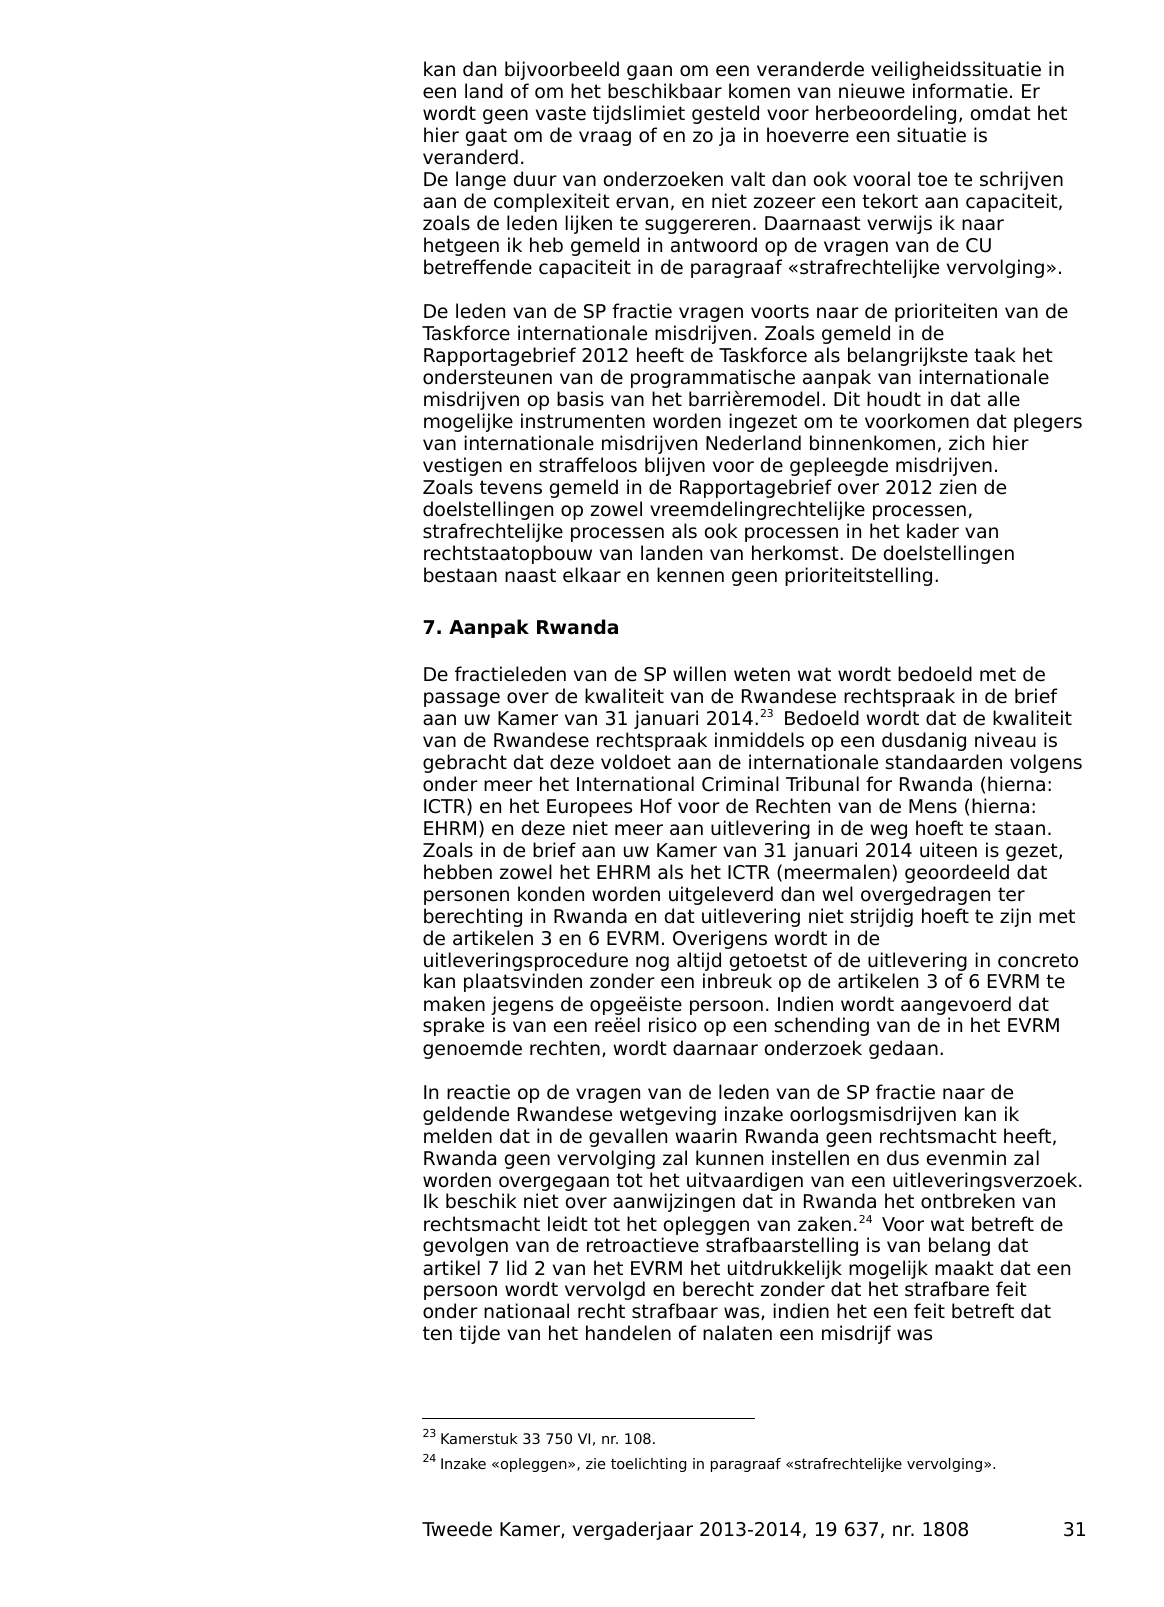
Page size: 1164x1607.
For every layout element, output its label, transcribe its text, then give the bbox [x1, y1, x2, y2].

text De lange duur van onderzoeken valt dan ook vooral toe te schrijven aan de complexiteit ervan, en niet zozeer een tekort aan capaciteit, zoals de leden lijken te suggereren. Daarnaast verwijs ik naar hetgeen ik heb gemeld in antwoord op de vragen van de CU betreffende capaciteit in de paragraaf «strafrechtelijke vervolging». [422, 169, 1087, 279]
text Zoals tevens gemeld in de Rapportagebrief over 2012 zien de doelstellingen op zowel vreemdelingrechtelijke processen, strafrechtelijke processen als ook processen in het kader van rechtstaatopbouw van landen van herkomst. De doelstellingen bestaan naast elkaar en kennen geen prioriteitstelling. [422, 477, 1087, 587]
text Kamerstuk 33 750 VI, nr. 108. [422, 1427, 1087, 1449]
subtitle 7. Aanpak Rwanda [422, 617, 1087, 639]
text In reactie op de vragen van de leden van de SP fractie naar de geldende Rwandese wetgeving inzake oorlogsmisdrijven kan ik melden dat in de gevallen waarin Rwanda geen rechtsmacht heeft, Rwanda geen vervolging zal kunnen instellen en dus evenmin zal worden overgegaan tot het uitvaardigen van een uitleveringsverzoek. Ik beschik niet over aanwijzingen dat in Rwanda het ontbreken van rechtsmacht leidt tot het opleggen van zaken. Voor wat betreft de gevolgen van de retroactieve strafbaarstelling is van belang dat artikel 7 lid 2 van het EVRM het uitdrukkelijk mogelijk maakt dat een persoon wordt vervolgd en berecht zonder dat het strafbare feit onder nationaal recht strafbaar was, indien het een feit betreft dat ten tijde van het handelen of nalaten een misdrijf was [422, 1082, 1087, 1345]
text Inzake «opleggen», zie toelichting in paragraaf «strafrechtelijke vervolging». [422, 1452, 1087, 1474]
text De fractieleden van de SP willen weten wat wordt bedoeld met de passage over de kwaliteit van de Rwandese rechtspraak in de brief aan uw Kamer van 31 januari 2014. Bedoeld wordt dat de kwaliteit van de Rwandese rechtspraak inmiddels op een dusdanig niveau is gebracht dat deze voldoet aan de internationale standaarden volgens onder meer het International Criminal Tribunal for Rwanda (hierna: ICTR) en het Europees Hof voor de Rechten van de Mens (hierna: EHRM) en deze niet meer aan uitlevering in de weg hoeft te staan. Zoals in de brief aan uw Kamer van 31 januari 2014 uiteen is gezet, hebben zowel het EHRM als het ICTR (meermalen) geoordeeld dat personen konden worden uitgeleverd dan wel overgedragen ter berechting in Rwanda en dat uitlevering niet strijdig hoeft te zijn met de artikelen 3 en 6 EVRM. Overigens wordt in de uitleveringsprocedure nog altijd getoetst of de uitlevering in concreto kan plaatsvinden zonder een inbreuk op de artikelen 3 of 6 EVRM te maken jegens de opgeëiste persoon. Indien wordt aangevoerd dat sprake is van een reëel risico op een schending van de in het EVRM genoemde rechten, wordt daarnaar onderzoek gedaan. [422, 664, 1087, 1059]
text kan dan bijvoorbeeld gaan om een veranderde veiligheidssituatie in een land of om het beschikbaar komen van nieuwe informatie. Er wordt geen vaste tijdslimiet gesteld voor herbeoordeling, omdat het hier gaat om de vraag of en zo ja in hoeverre een situatie is veranderd. [422, 59, 1087, 169]
text De leden van de SP fractie vragen voorts naar de prioriteiten van de Taskforce internationale misdrijven. Zoals gemeld in de Rapportagebrief 2012 heeft de Taskforce als belangrijkste taak het ondersteunen van de programmatische aanpak van internationale misdrijven op basis van het barrièremodel. Dit houdt in dat alle mogelijke instrumenten worden ingezet om te voorkomen dat plegers van internationale misdrijven Nederland binnenkomen, zich hier vestigen en straffeloos blijven voor de gepleegde misdrijven. [422, 301, 1087, 477]
